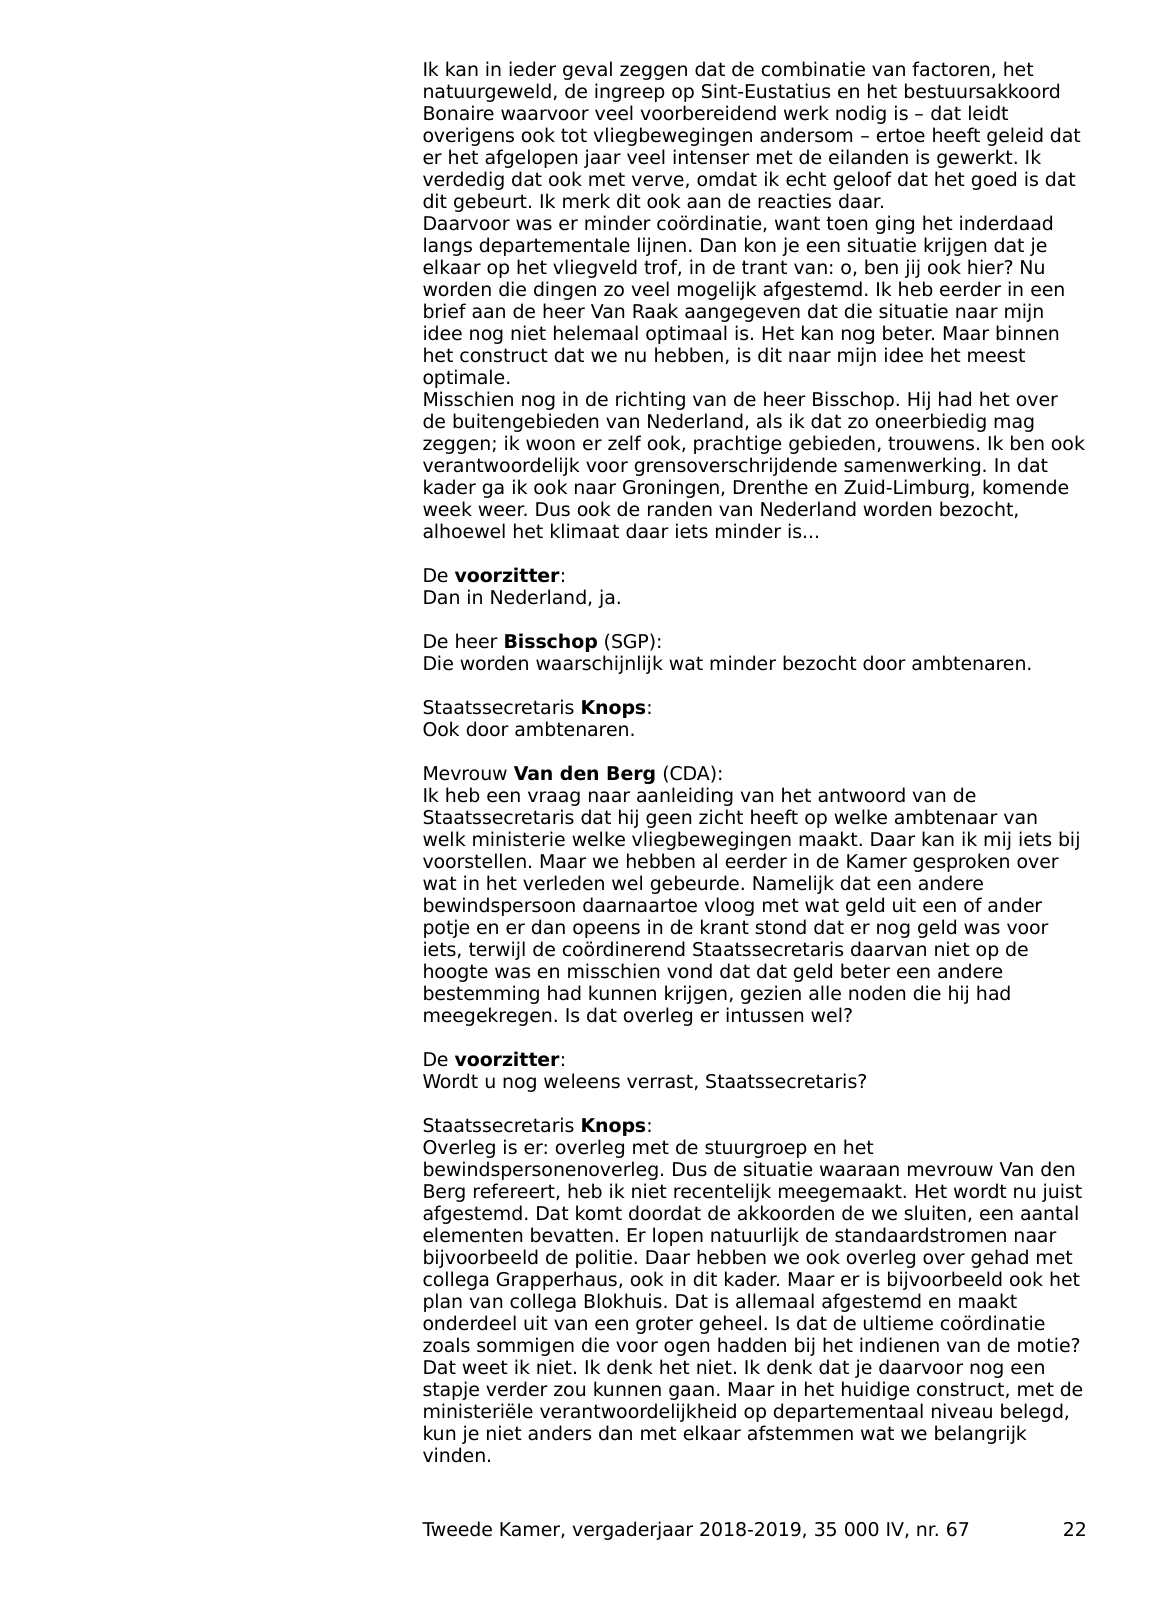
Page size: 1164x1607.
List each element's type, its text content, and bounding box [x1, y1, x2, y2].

text Mevrouw Van den Berg (CDA): [422, 763, 1087, 785]
text De heer Bisschop (SGP): [422, 631, 1087, 653]
text De voorzitter: [422, 565, 1087, 587]
text De voorzitter: [422, 1049, 1087, 1071]
text Misschien nog in de richting van de heer Bisschop. Hij had het over de buitengebieden van Nederland, als ik dat zo oneerbiedig mag zeggen; ik woon er zelf ook, prachtige gebieden, trouwens. Ik ben ook verantwoordelijk voor grensoverschrijdende samenwerking. In dat kader ga ik ook naar Groningen, Drenthe en Zuid-Limburg, komende week weer. Dus ook de randen van Nederland worden bezocht, alhoewel het klimaat daar iets minder is... [422, 389, 1087, 543]
text Ik heb een vraag naar aanleiding van het antwoord van de Staatssecretaris dat hij geen zicht heeft op welke ambtenaar van welk ministerie welke vliegbewegingen maakt. Daar kan ik mij iets bij voorstellen. Maar we hebben al eerder in de Kamer gesproken over wat in het verleden wel gebeurde. Namelijk dat een andere bewindspersoon daarnaartoe vloog met wat geld uit een of ander potje en er dan opeens in de krant stond dat er nog geld was voor iets, terwijl de coördinerend Staatssecretaris daarvan niet op de hoogte was en misschien vond dat dat geld beter een andere bestemming had kunnen krijgen, gezien alle noden die hij had meegekregen. Is dat overleg er intussen wel? [422, 785, 1087, 1027]
text Staatssecretaris Knops: [422, 1115, 1087, 1137]
text Ik kan in ieder geval zeggen dat de combinatie van factoren, het natuurgeweld, de ingreep op Sint-Eustatius en het bestuursakkoord Bonaire waarvoor veel voorbereidend werk nodig is – dat leidt overigens ook tot vliegbewegingen andersom – ertoe heeft geleid dat er het afgelopen jaar veel intenser met de eilanden is gewerkt. Ik verdedig dat ook met verve, omdat ik echt geloof dat het goed is dat dit gebeurt. Ik merk dit ook aan de reacties daar. [422, 59, 1087, 213]
text Overleg is er: overleg met de stuurgroep en het bewindspersonenoverleg. Dus de situatie waaraan mevrouw Van den Berg refereert, heb ik niet recentelijk meegemaakt. Het wordt nu juist afgestemd. Dat komt doordat de akkoorden de we sluiten, een aantal elementen bevatten. Er lopen natuurlijk de standaardstromen naar bijvoorbeeld de politie. Daar hebben we ook overleg over gehad met collega Grapperhaus, ook in dit kader. Maar er is bijvoorbeeld ook het plan van collega Blokhuis. Dat is allemaal afgestemd en maakt onderdeel uit van een groter geheel. Is dat de ultieme coördinatie zoals sommigen die voor ogen hadden bij het indienen van de motie? Dat weet ik niet. Ik denk het niet. Ik denk dat je daarvoor nog een stapje verder zou kunnen gaan. Maar in het huidige construct, met de ministeriële verantwoordelijkheid op departementaal niveau belegd, kun je niet anders dan met elkaar afstemmen wat we belangrijk vinden. [422, 1137, 1087, 1467]
text Daarvoor was er minder coördinatie, want toen ging het inderdaad langs departementale lijnen. Dan kon je een situatie krijgen dat je elkaar op het vliegveld trof, in de trant van: o, ben jij ook hier? Nu worden die dingen zo veel mogelijk afgestemd. Ik heb eerder in een brief aan de heer Van Raak aangegeven dat die situatie naar mijn idee nog niet helemaal optimaal is. Het kan nog beter. Maar binnen het construct dat we nu hebben, is dit naar mijn idee het meest optimale. [422, 213, 1087, 389]
text Ook door ambtenaren. [422, 719, 1087, 741]
text Wordt u nog weleens verrast, Staatssecretaris? [422, 1071, 1087, 1093]
text Dan in Nederland, ja. [422, 587, 1087, 609]
text Die worden waarschijnlijk wat minder bezocht door ambtenaren. [422, 653, 1087, 675]
text Staatssecretaris Knops: [422, 697, 1087, 719]
